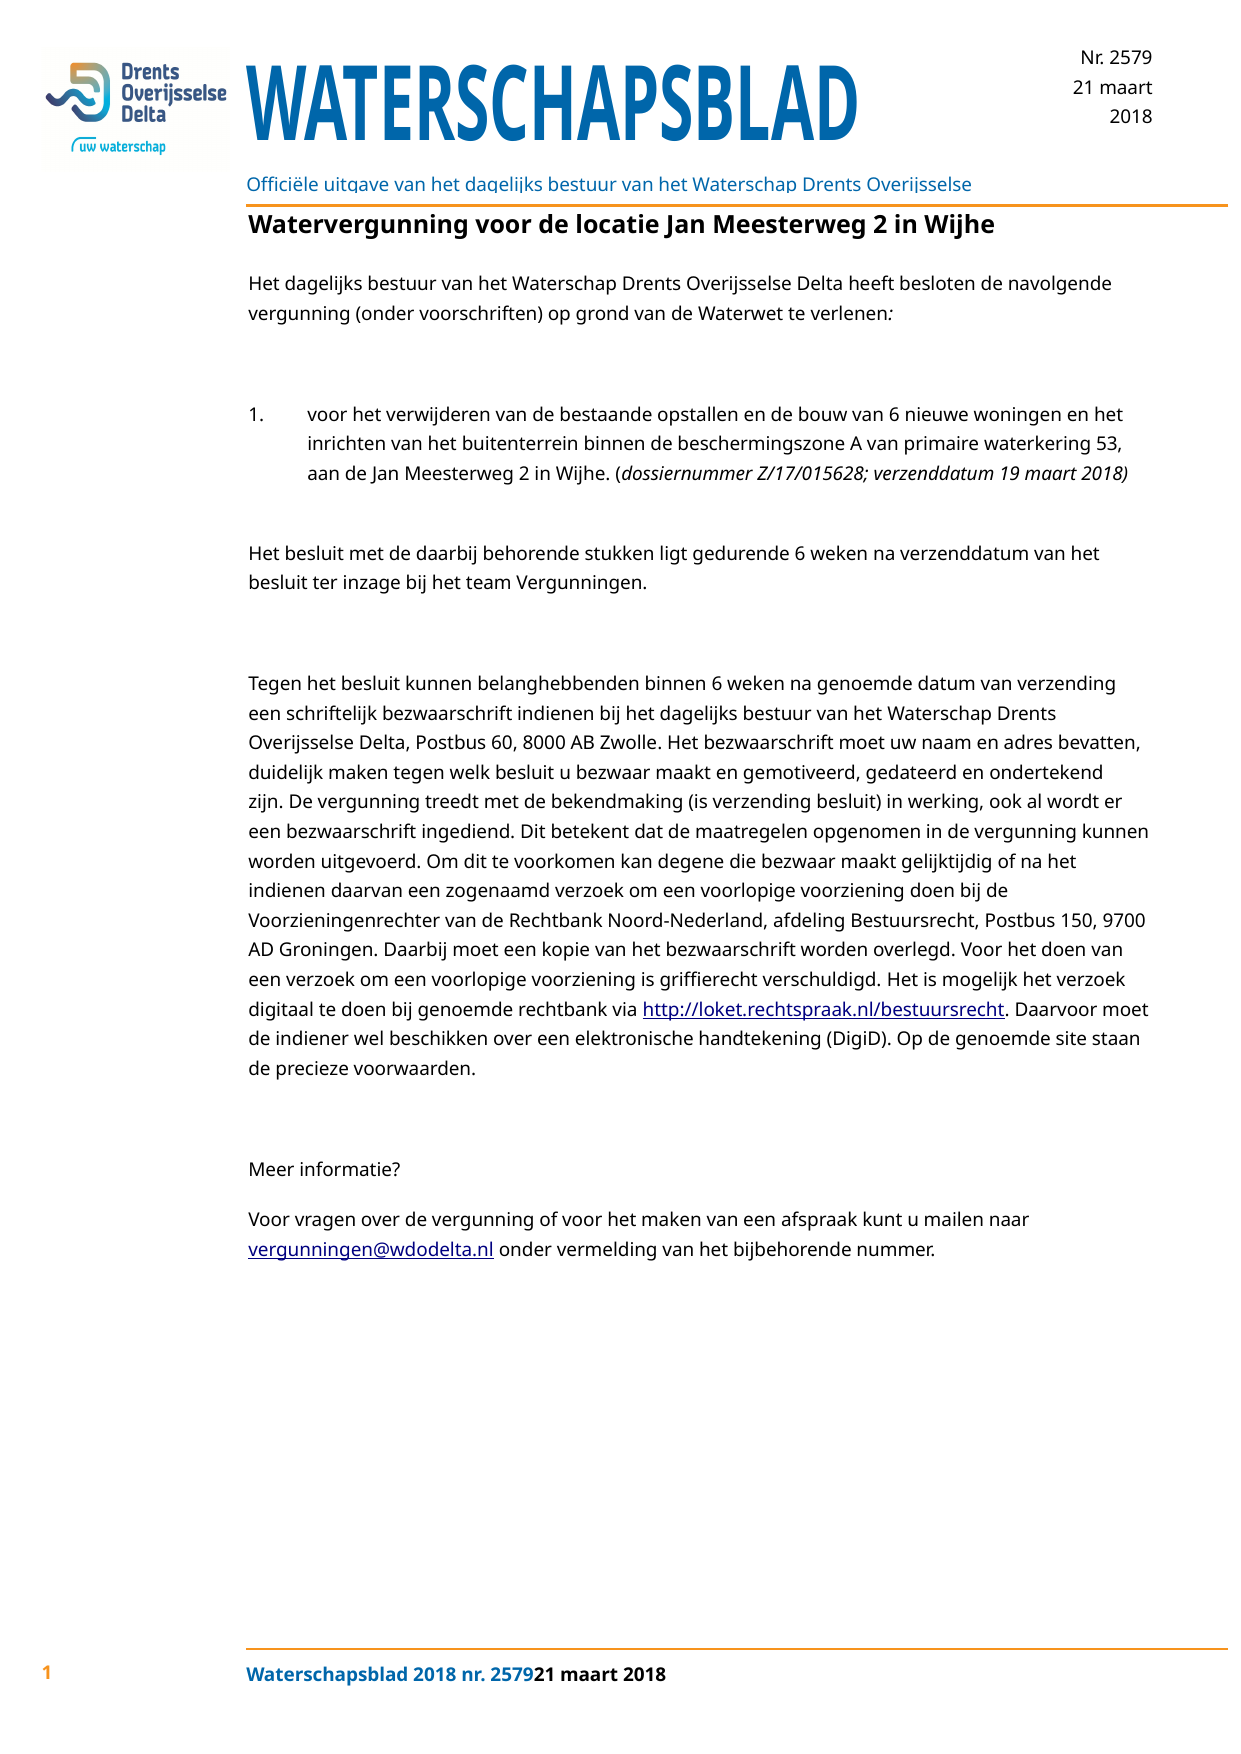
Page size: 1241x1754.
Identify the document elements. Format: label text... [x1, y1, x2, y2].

text Voor vragen over de vergunning of voor het maken van een afspraak kunt u mailen naar vergunningen@wdodelta.nl onder vermelding van het bijbehorende nummer. [248, 1206, 1152, 1261]
text Tegen het besluit kunnen belanghebbenden binnen 6 weken na genoemde datum van verzending een schriftelijk bezwaarschrift indienen bij het dagelijks bestuur van het Waterschap Drents Overijsselse Delta, Postbus 60, 8000 AB Zwolle. Het bezwaarschrift moet uw naam en adres bevatten, duidelijk maken tegen welk besluit u bezwaar maakt en gemotiveerd, gedateerd en ondertekend zijn. De vergunning treedt met de bekendmaking (is verzending besluit) in werking, ook al wordt er een bezwaarschrift ingediend. Dit betekent dat de maatregelen opgenomen in de vergunning kunnen worden uitgevoerd. Om dit te voorkomen kan degene die bezwaar maakt gelijktijdig of na het indienen daarvan een zogenaamd verzoek om een voorlopige voorziening doen bij de Voorzieningenrechter van de Rechtbank Noord-Nederland, afdeling Bestuursrecht, Postbus 150, 9700 AD Groningen. Daarbij moet een kopie van het bezwaarschrift worden overlegd. Voor het doen van een verzoek om een voorlopige voorziening is griffierecht verschuldigd. Het is mogelijk het verzoek digitaal te doen bij genoemde rechtbank via http://loket.rechtspraak.nl/bestuursrecht. Daarvoor moet de indiener wel beschikken over een elektronische handtekening (DigiD). Op de genoemde site staan de precieze voorwaarden. [248, 670, 1152, 1081]
list voor het verwijderen van de bestaande opstallen en de bouw van 6 nieuwe woningen en het inrichten van het buitenterrein binnen de beschermingszone A van primaire waterkering 53, aan de Jan Meesterweg 2 in Wijhe. (dossiernummer Z/17/015628; verzenddatum 19 maart 2018) [248, 401, 1152, 486]
text Het dagelijks bestuur van het Waterschap Drents Overijsselse Delta heeft besloten de navolgende vergunning (onder voorschriften) op grond van de Waterwet te verlenen: [248, 270, 1152, 326]
text Het besluit met de daarbij behorende stukken ligt gedurende 6 weken na verzenddatum van het besluit ter inzage bij het team Vergunningen. [248, 540, 1152, 595]
text Watervergunning voor de locatie Jan Meesterweg 2 in Wijhe [248, 207, 1152, 241]
picture [41, 47, 231, 172]
text Meer informatie? [248, 1156, 1152, 1181]
